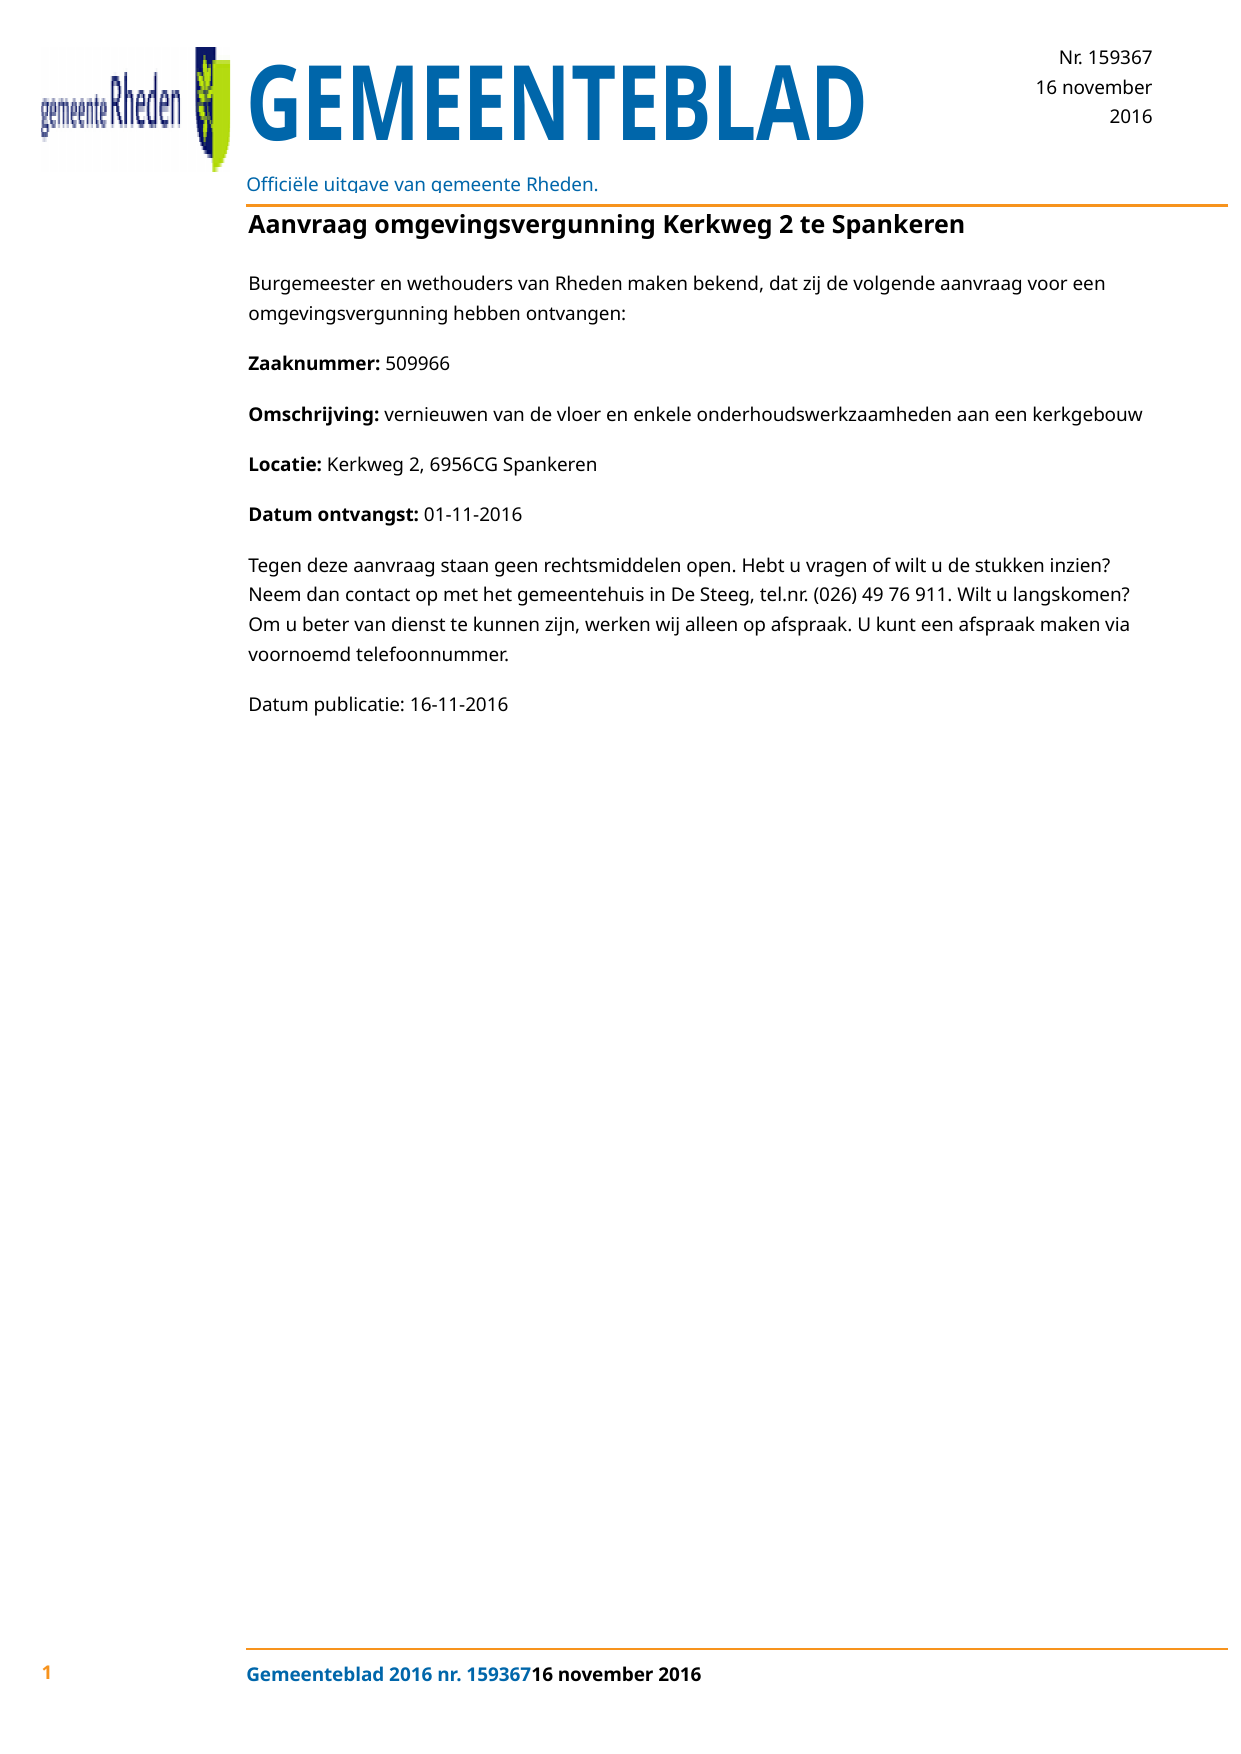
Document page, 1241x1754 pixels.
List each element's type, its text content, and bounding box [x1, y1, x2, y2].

picture [41, 47, 231, 172]
text Omschrijving: vernieuwen van de vloer en enkele onderhoudswerkzaamheden aan een kerkgebouw [248, 401, 1152, 426]
text Locatie: Kerkweg 2, 6956CG Spankeren [248, 451, 1152, 477]
text Zaaknummer: 509966 [248, 350, 1152, 376]
text Aanvraag omgevingsvergunning Kerkweg 2 te Spankeren [248, 207, 1152, 241]
text Tegen deze aanvraag staan geen rechtsmiddelen open. Hebt u vragen of wilt u de stukken inzien? Neem dan contact op met het gemeentehuis in De Steeg, tel.nr. (026) 49 76 911. Wilt u langskomen? Om u beter van dienst te kunnen zijn, werken wij alleen op afspraak. U kunt een afspraak maken via voornoemd telefoonnummer. [248, 552, 1152, 666]
text Datum ontvangst: 01-11-2016 [248, 502, 1152, 527]
text Burgemeester en wethouders van Rheden maken bekend, dat zij de volgende aanvraag voor een omgevingsvergunning hebben ontvangen: [248, 270, 1152, 326]
text Datum publicatie: 16-11-2016 [248, 691, 1152, 717]
